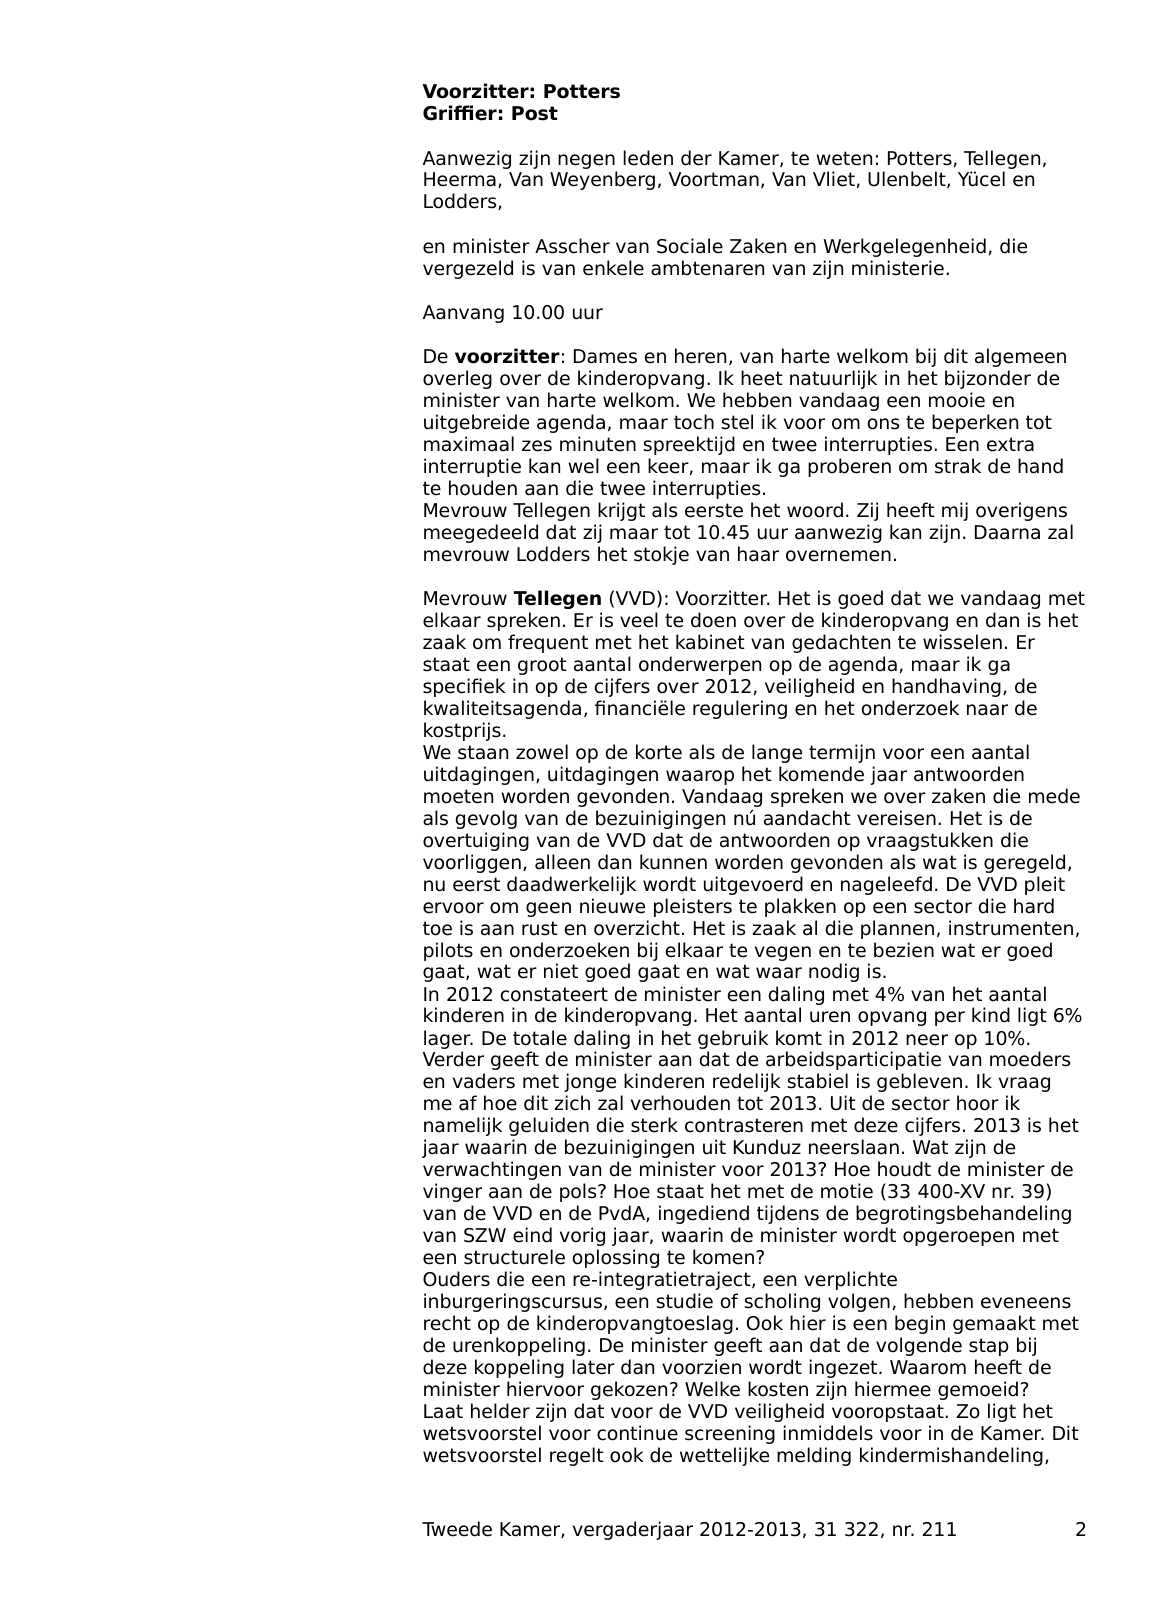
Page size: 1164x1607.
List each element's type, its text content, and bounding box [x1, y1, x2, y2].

text Ouders die een re-integratietraject, een verplichte inburgeringscursus, een studie of scholing volgen, hebben eveneens recht op de kinderopvangtoeslag. Ook hier is een begin gemaakt met de urenkoppeling. De minister geeft aan dat de volgende stap bij deze koppeling later dan voorzien wordt ingezet. Waarom heeft de minister hiervoor gekozen? Welke kosten zijn hiermee gemoeid? [422, 1269, 1087, 1401]
text Voorzitter: Potters [422, 81, 1087, 103]
text Mevrouw Tellegen krijgt als eerste het woord. Zij heeft mij overigens meegedeeld dat zij maar tot 10.45 uur aanwezig kan zijn. Daarna zal mevrouw Lodders het stokje van haar overnemen. [422, 500, 1087, 566]
text en minister Asscher van Sociale Zaken en Werkgelegenheid, die vergezeld is van enkele ambtenaren van zijn ministerie. [422, 236, 1087, 279]
text We staan zowel op de korte als de lange termijn voor een aantal uitdagingen, uitdagingen waarop het komende jaar antwoorden moeten worden gevonden. Vandaag spreken we over zaken die mede als gevolg van de bezuinigingen nú aandacht vereisen. Het is de overtuiging van de VVD dat de antwoorden op vraagstukken die voorliggen, alleen dan kunnen worden gevonden als wat is geregeld, nu eerst daadwerkelijk wordt uitgevoerd en nageleefd. De VVD pleit ervoor om geen nieuwe pleisters te plakken op een sector die hard toe is aan rust en overzicht. Het is zaak al die plannen, instrumenten, pilots en onderzoeken bij elkaar te vegen en te bezien wat er goed gaat, wat er niet goed gaat en wat waar nodig is. [422, 742, 1087, 983]
text In 2012 constateert de minister een daling met 4% van het aantal kinderen in de kinderopvang. Het aantal uren opvang per kind ligt 6% lager. De totale daling in het gebruik komt in 2012 neer op 10%. Verder geeft de minister aan dat de arbeidsparticipatie van moeders en vaders met jonge kinderen redelijk stabiel is gebleven. Ik vraag me af hoe dit zich zal verhouden tot 2013. Uit de sector hoor ik namelijk geluiden die sterk contrasteren met deze cijfers. 2013 is het jaar waarin de bezuinigingen uit Kunduz neerslaan. Wat zijn de verwachtingen van de minister voor 2013? Hoe houdt de minister de vinger aan de pols? Hoe staat het met de motie (33 400-XV nr. 39) van de VVD en de PvdA, ingediend tijdens de begrotingsbehandeling van SZW eind vorig jaar, waarin de minister wordt opgeroepen met een structurele oplossing te komen? [422, 983, 1087, 1269]
text De voorzitter: Dames en heren, van harte welkom bij dit algemeen overleg over de kinderopvang. Ik heet natuurlijk in het bijzonder de minister van harte welkom. We hebben vandaag een mooie en uitgebreide agenda, maar toch stel ik voor om ons te beperken tot maximaal zes minuten spreektijd en twee interrupties. Een extra interruptie kan wel een keer, maar ik ga proberen om strak de hand te houden aan die twee interrupties. [422, 346, 1087, 500]
text Griffier: Post [422, 103, 1087, 125]
text Aanvang 10.00 uur [422, 302, 1087, 324]
text Aanwezig zijn negen leden der Kamer, te weten: Potters, Tellegen, Heerma, Van Weyenberg, Voortman, Van Vliet, Ulenbelt, Yücel en Lodders, [422, 147, 1087, 213]
text Laat helder zijn dat voor de VVD veiligheid vooropstaat. Zo ligt het wetsvoorstel voor continue screening inmiddels voor in de Kamer. Dit wetsvoorstel regelt ook de wettelijke melding kindermishandeling, [422, 1401, 1087, 1467]
text Mevrouw Tellegen (VVD): Voorzitter. Het is goed dat we vandaag met elkaar spreken. Er is veel te doen over de kinderopvang en dan is het zaak om frequent met het kabinet van gedachten te wisselen. Er staat een groot aantal onderwerpen op de agenda, maar ik ga specifiek in op de cijfers over 2012, veiligheid en handhaving, de kwaliteitsagenda, financiële regulering en het onderzoek naar de kostprijs. [422, 588, 1087, 742]
